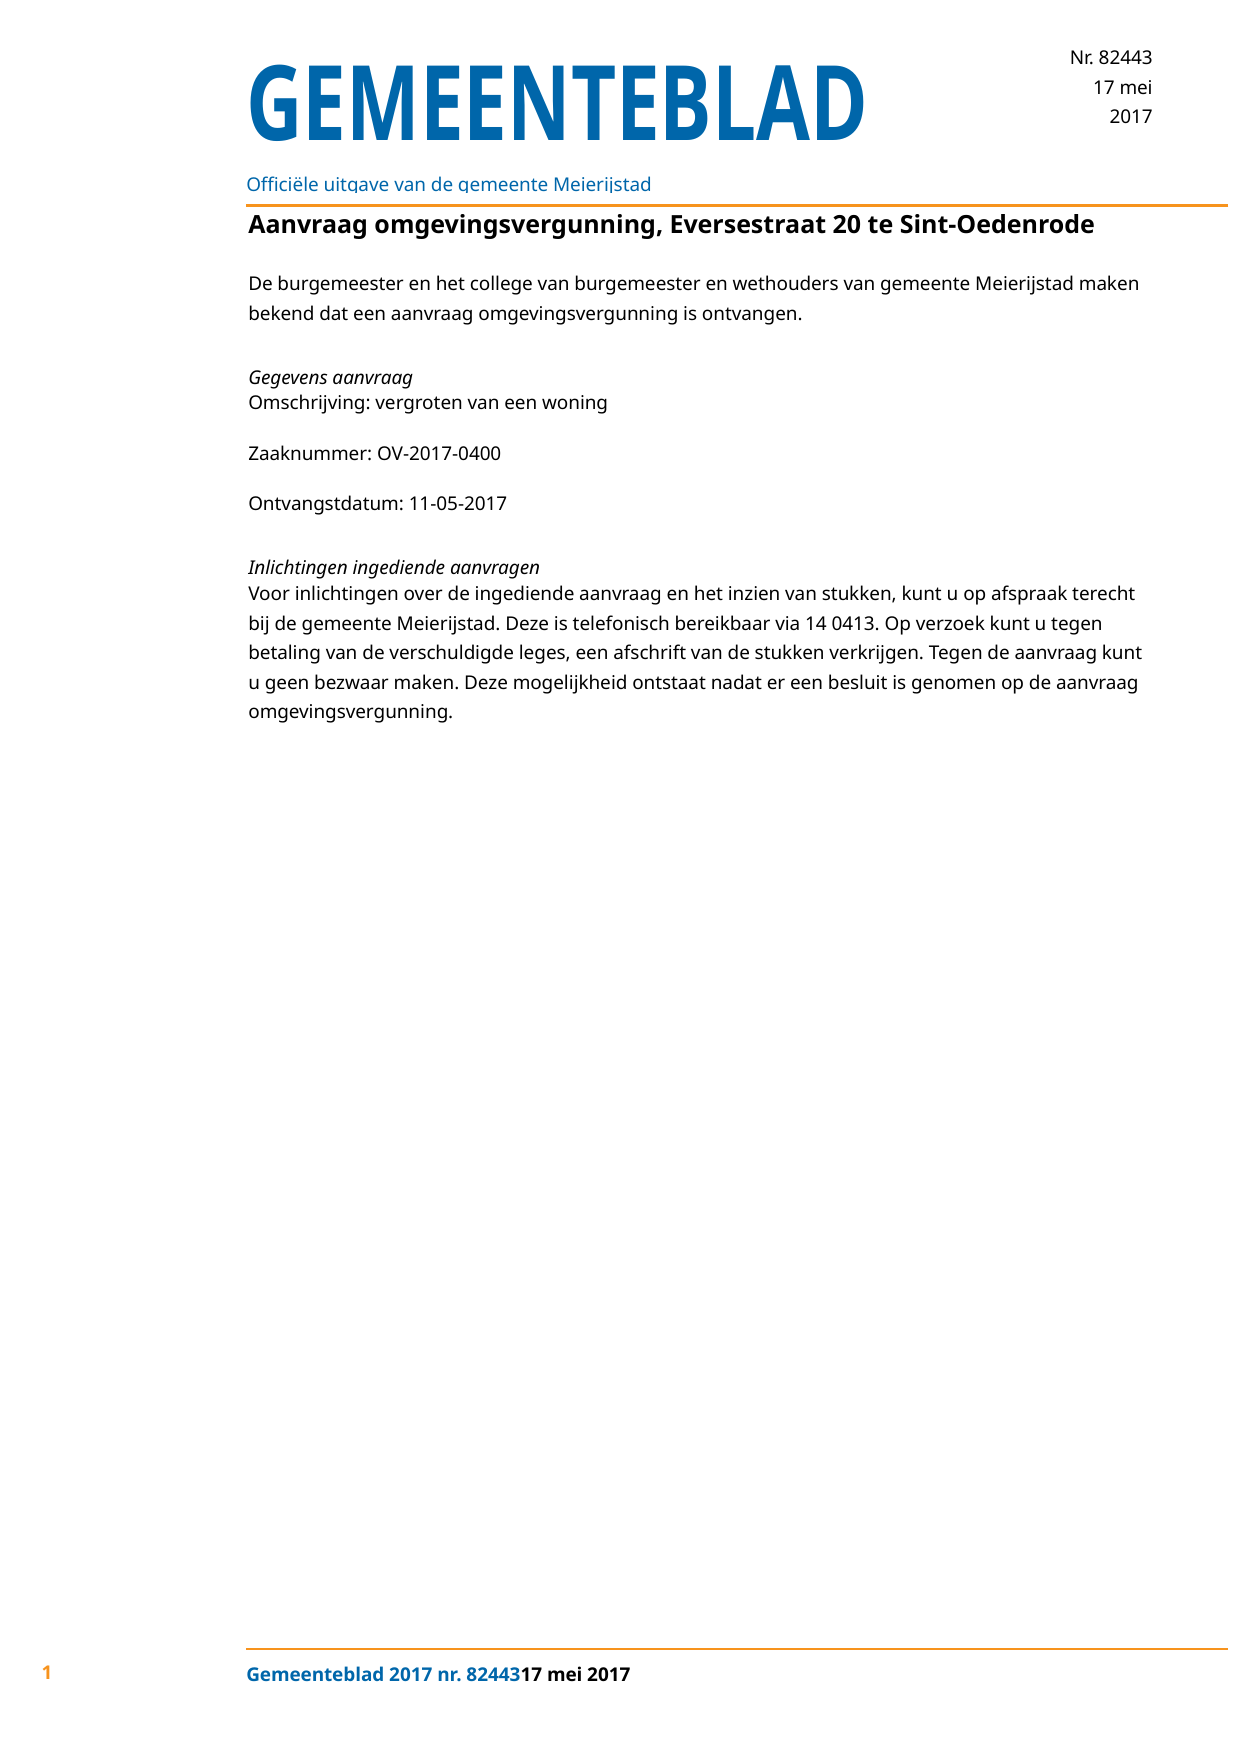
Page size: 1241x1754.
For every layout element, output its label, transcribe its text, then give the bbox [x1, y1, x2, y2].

picture [41, 47, 231, 172]
text Gegevens aanvraag [248, 364, 1152, 389]
text Inlichtingen ingediende aanvragen [248, 554, 1152, 580]
text Ontvangstdatum: 11-05-2017 [248, 490, 1152, 516]
text Omschrijving: vergroten van een woning [248, 389, 1152, 415]
text De burgemeester en het college van burgemeester en wethouders van gemeente Meierijstad maken bekend dat een aanvraag omgevingsvergunning is ontvangen. [248, 270, 1152, 326]
text Aanvraag omgevingsvergunning, Eversestraat 20 te Sint-Oedenrode [248, 207, 1152, 241]
text Voor inlichtingen over de ingediende aanvraag en het inzien van stukken, kunt u op afspraak terecht bij de gemeente Meierijstad. Deze is telefonisch bereikbaar via 14 0413. Op verzoek kunt u tegen betaling van de verschuldigde leges, een afschrift van de stukken verkrijgen. Tegen de aanvraag kunt u geen bezwaar maken. Deze mogelijkheid ontstaat nadat er een besluit is genomen op de aanvraag omgevingsvergunning. [248, 580, 1152, 724]
text Zaaknummer: OV-2017-0400 [248, 440, 1152, 466]
